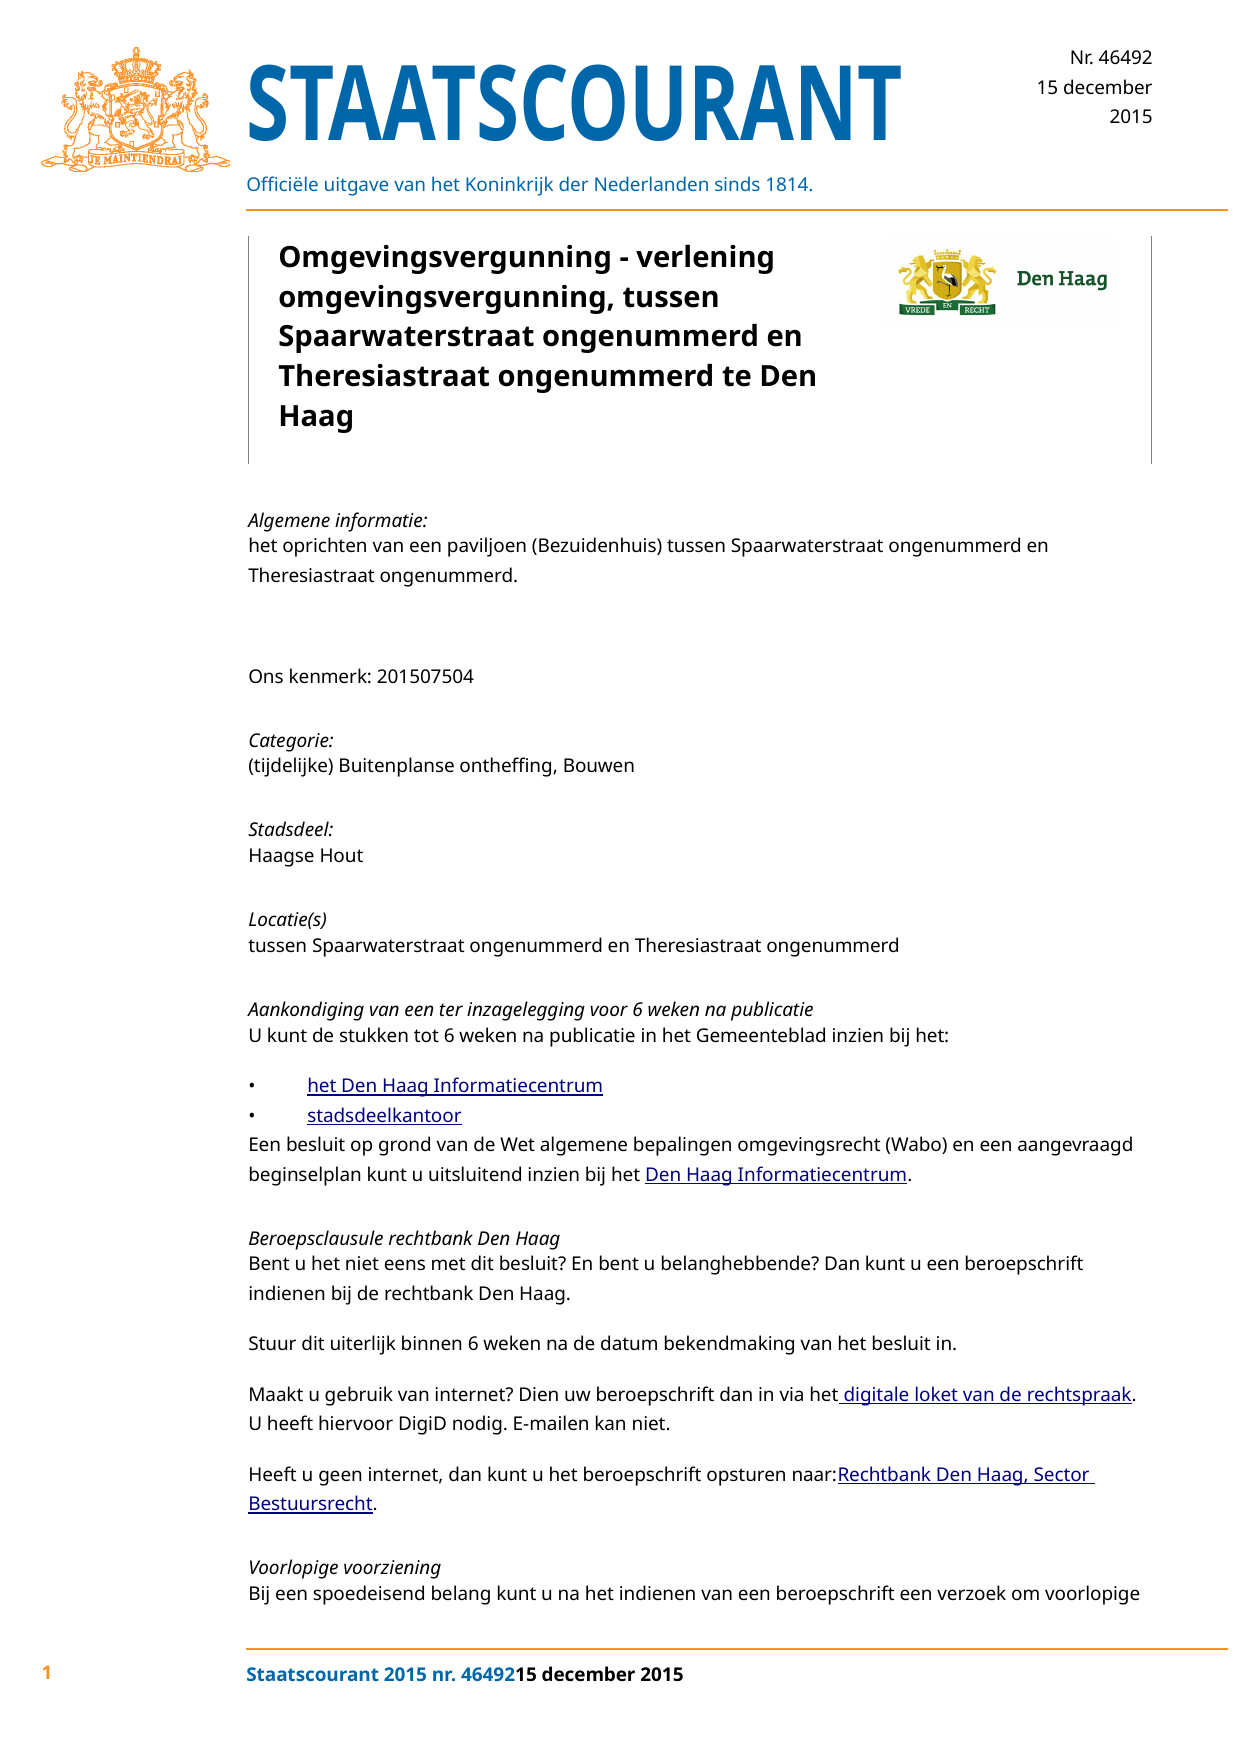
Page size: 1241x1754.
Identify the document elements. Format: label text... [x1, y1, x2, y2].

list het Den Haag Informatiecentrum [248, 1072, 1152, 1098]
text Stuur dit uiterlijk binnen 6 weken na de datum bekendmaking van het besluit in. [248, 1331, 1152, 1356]
picture [41, 47, 231, 172]
text Haagse Hout [248, 842, 1152, 868]
picture [882, 236, 1119, 329]
text Bent u het niet eens met dit besluit? En bent u belanghebbende? Dan kunt u een beroepschrift indienen bij de rechtbank Den Haag. [248, 1251, 1152, 1306]
text tussen Spaarwaterstraat ongenummerd en Theresiastraat ongenummerd [248, 932, 1152, 958]
table_header Omgevingsvergunning - verlening omgevingsvergunning, tussen Spaarwaterstraat ongenummerd en Theresiastraat ongenummerd te Den Haag [249, 236, 850, 464]
text het oprichten van een paviljoen (Bezuidenhuis) tussen Spaarwaterstraat ongenummerd en Theresiastraat ongenummerd. [248, 533, 1152, 588]
text Locatie(s) [248, 906, 1152, 932]
text Stadsdeel: [248, 817, 1152, 842]
text U kunt de stukken tot 6 weken na publicatie in het Gemeenteblad inzien bij het: [248, 1022, 1152, 1047]
list stadsdeelkantoor [248, 1102, 1152, 1127]
text Heeft u geen internet, dan kunt u het beroepschrift opsturen naar:Rechtbank Den Haag, Sector Bestuursrecht. [248, 1461, 1152, 1516]
text Aankondiging van een ter inzagelegging voor 6 weken na publicatie [248, 996, 1152, 1022]
text Algemene informatie: [248, 507, 1152, 533]
text Maakt u gebruik van internet? Dien uw beroepschrift dan in via het digitale loket van de rechtspraak. U heeft hiervoor DigiD nodig. E-mailen kan niet. [248, 1381, 1152, 1436]
text (tijdelijke) Buitenplanse ontheffing, Bouwen [248, 753, 1152, 778]
text Bij een spoedeisend belang kunt u na het indienen van een beroepschrift een verzoek om voorlopige [248, 1580, 1152, 1606]
text Categorie: [248, 727, 1152, 753]
table_header [850, 236, 1151, 464]
text Een besluit op grond van de Wet algemene bepalingen omgevingsrecht (Wabo) en een aangevraagd beginselplan kunt u uitsluitend inzien bij het Den Haag Informatiecentrum. [248, 1131, 1152, 1187]
text Beroepsclausule rechtbank Den Haag [248, 1225, 1152, 1251]
text Voorlopige voorziening [248, 1554, 1152, 1580]
text Ons kenmerk: 201507504 [248, 663, 1152, 689]
